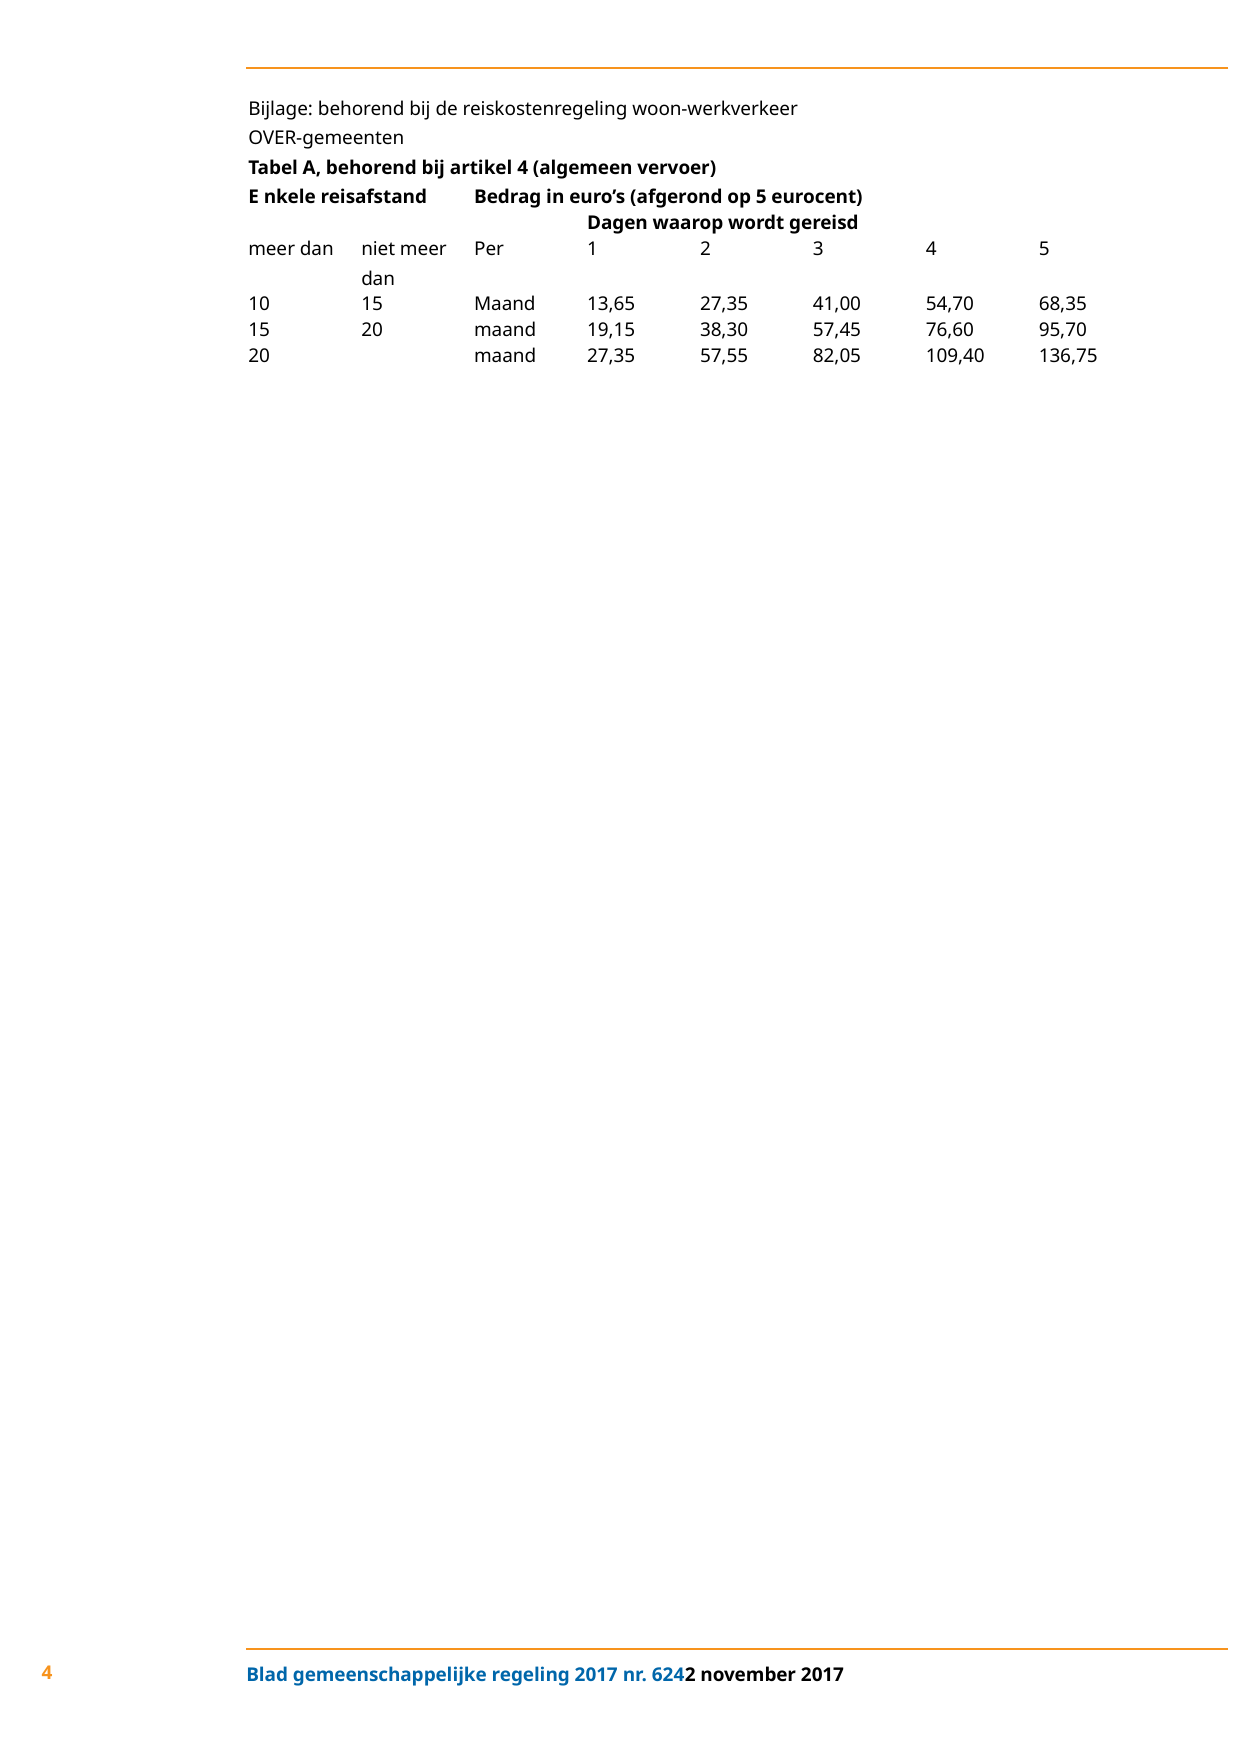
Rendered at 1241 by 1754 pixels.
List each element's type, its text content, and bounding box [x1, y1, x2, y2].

table_cell 10 [248, 290, 361, 316]
table_cell 5 [1039, 235, 1152, 290]
table_cell 68,35 [1039, 290, 1152, 316]
picture [41, 47, 231, 172]
table_cell 3 [813, 235, 926, 290]
table_header E nkele reisafstand [248, 184, 474, 209]
table_cell maand [474, 316, 587, 342]
table_cell 57,45 [813, 316, 926, 342]
text OVER-gemeenten [248, 124, 1152, 150]
table_cell 15 [248, 316, 361, 342]
text Bijlage: behorend bij de reiskostenregeling woon-werkverkeer [248, 95, 1152, 121]
table_cell niet meer dan [361, 235, 474, 290]
table_cell 13,65 [587, 290, 700, 316]
table_cell [361, 342, 474, 368]
table_cell [474, 209, 587, 235]
text Tabel A, behorend bij artikel 4 (algemeen vervoer) [248, 154, 1152, 180]
table_cell Per [474, 235, 587, 290]
table_cell 4 [926, 235, 1038, 290]
table_cell 76,60 [926, 316, 1038, 342]
table_cell 20 [361, 316, 474, 342]
table_cell 27,35 [587, 342, 700, 368]
table_cell 1 [587, 235, 700, 290]
table_cell 19,15 [587, 316, 700, 342]
table_cell 82,05 [813, 342, 926, 368]
table_header Bedrag in euro’s (afgerond op 5 eurocent) [474, 184, 1152, 209]
table_cell 38,30 [700, 316, 813, 342]
table_cell Dagen waarop wordt gereisd [587, 209, 1152, 235]
table_cell 95,70 [1039, 316, 1152, 342]
table_cell 27,35 [700, 290, 813, 316]
table_cell Maand [474, 290, 587, 316]
table_cell 41,00 [813, 290, 926, 316]
table_cell 136,75 [1039, 342, 1152, 368]
table_cell 20 [248, 342, 361, 368]
table_cell 109,40 [926, 342, 1038, 368]
table_cell [248, 209, 474, 235]
table_cell 57,55 [700, 342, 813, 368]
table_cell 15 [361, 290, 474, 316]
table_cell maand [474, 342, 587, 368]
table_cell 2 [700, 235, 813, 290]
table_cell meer dan [248, 235, 361, 290]
table_cell 54,70 [926, 290, 1038, 316]
